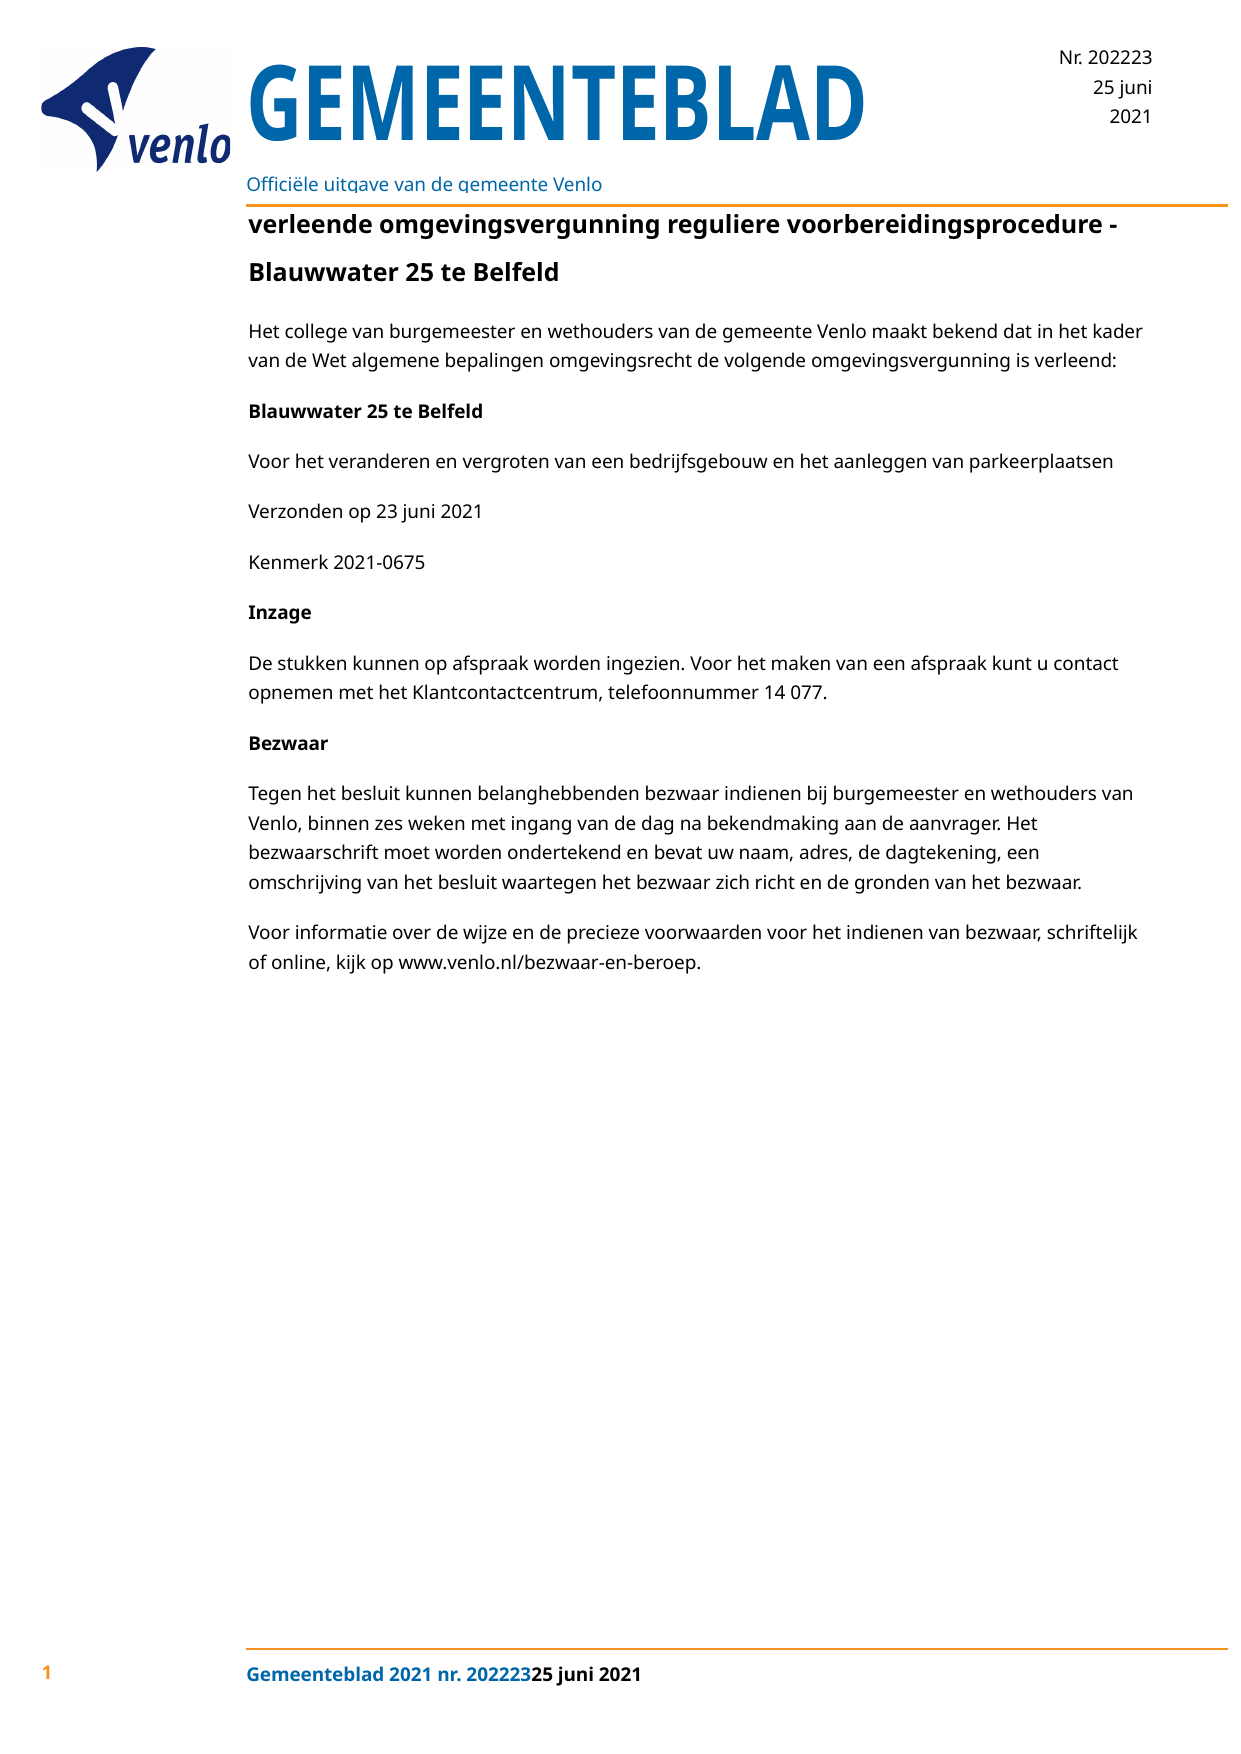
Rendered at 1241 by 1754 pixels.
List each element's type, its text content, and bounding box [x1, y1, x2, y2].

text Tegen het besluit kunnen belanghebbenden bezwaar indienen bij burgemeester en wethouders van Venlo, binnen zes weken met ingang van de dag na bekendmaking aan de aanvrager. Het bezwaarschrift moet worden ondertekend en bevat uw naam, adres, de dagtekening, een omschrijving van het besluit waartegen het bezwaar zich richt en de gronden van het bezwaar. [248, 780, 1152, 895]
text Voor informatie over de wijze en de precieze voorwaarden voor het indienen van bezwaar, schriftelijk of online, kijk op www.venlo.nl/bezwaar-en-beroep. [248, 919, 1152, 975]
text Het college van burgemeester en wethouders van de gemeente Venlo maakt bekend dat in het kader van de Wet algemene bepalingen omgevingsrecht de volgende omgevingsvergunning is verleend: [248, 318, 1152, 373]
picture [41, 47, 231, 172]
text De stukken kunnen op afspraak worden ingezien. Voor het maken van een afspraak kunt u contact opnemen met het Klantcontactcentrum, telefoonnummer 14 077. [248, 650, 1152, 705]
text Voor het veranderen en vergroten van een bedrijfsgebouw en het aanleggen van parkeerplaatsen [248, 448, 1152, 474]
text Kenmerk 2021-0675 [248, 549, 1152, 575]
text Inzage [248, 599, 1152, 625]
text Blauwwater 25 te Belfeld [248, 398, 1152, 424]
text Bezwaar [248, 730, 1152, 756]
text Verzonden op 23 juni 2021 [248, 499, 1152, 524]
text verleende omgevingsvergunning reguliere voorbereidingsprocedure - Blauwwater 25 te Belfeld [248, 207, 1152, 288]
